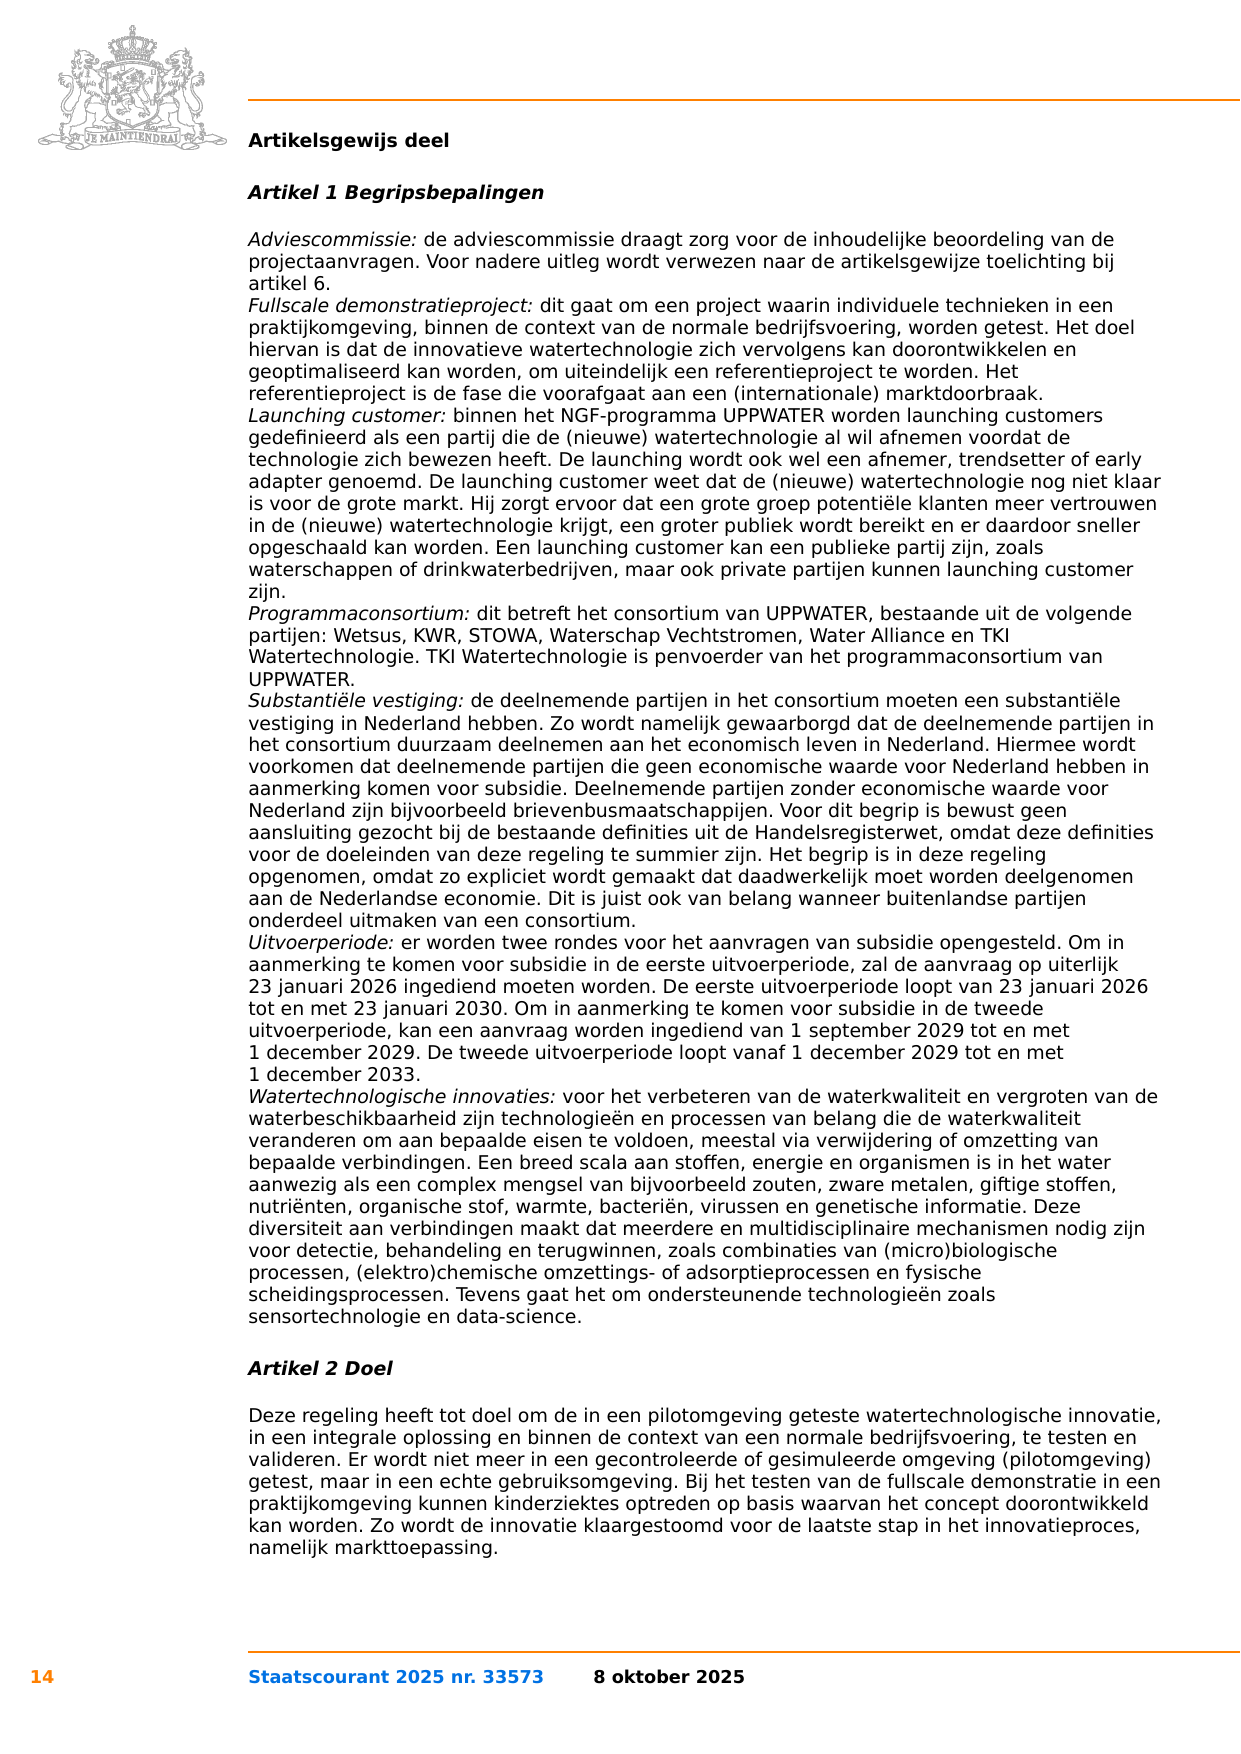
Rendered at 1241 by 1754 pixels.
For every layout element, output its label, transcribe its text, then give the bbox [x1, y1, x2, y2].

text Uitvoerperiode: er worden twee rondes voor het aanvragen van subsidie opengesteld. Om in aanmerking te komen voor subsidie in de eerste uitvoerperiode, zal de aanvraag op uiterlijk 23 januari 2026 ingediend moeten worden. De eerste uitvoerperiode loopt van 23 januari 2026 tot en met 23 januari 2030. Om in aanmerking te komen voor subsidie in de tweede uitvoerperiode, kan een aanvraag worden ingediend van 1 september 2029 tot en met 1 december 2029. De tweede uitvoerperiode loopt vanaf 1 december 2029 tot en met 1 december 2033. [248, 932, 1163, 1086]
text Deze regeling heeft tot doel om de in een pilotomgeving geteste watertechnologische innovatie, in een integrale oplossing en binnen de context van een normale bedrijfsvoering, te testen en valideren. Er wordt niet meer in een gecontroleerde of gesimuleerde omgeving (pilotomgeving) getest, maar in een echte gebruiksomgeving. Bij het testen van de fullscale demonstratie in een praktijkomgeving kunnen kinderziektes optreden op basis waarvan het concept doorontwikkeld kan worden. Zo wordt de innovatie klaargestoomd voor de laatste stap in het innovatieproces, namelijk markttoepassing. [248, 1405, 1163, 1559]
text Substantiële vestiging: de deelnemende partijen in het consortium moeten een substantiële vestiging in Nederland hebben. Zo wordt namelijk gewaarborgd dat de deelnemende partijen in het consortium duurzaam deelnemen aan het economisch leven in Nederland. Hiermee wordt voorkomen dat deelnemende partijen die geen economische waarde voor Nederland hebben in aanmerking komen voor subsidie. Deelnemende partijen zonder economische waarde voor Nederland zijn bijvoorbeeld brievenbusmaatschappijen. Voor dit begrip is bewust geen aansluiting gezocht bij de bestaande definities uit de Handelsregisterwet, omdat deze definities voor de doeleinden van deze regeling te summier zijn. Het begrip is in deze regeling opgenomen, omdat zo expliciet wordt gemaakt dat daadwerkelijk moet worden deelgenomen aan de Nederlandse economie. Dit is juist ook van belang wanneer buitenlandse partijen onderdeel uitmaken van een consortium. [248, 690, 1163, 932]
text Watertechnologische innovaties: voor het verbeteren van de waterkwaliteit en vergroten van de waterbeschikbaarheid zijn technologieën en processen van belang die de waterkwaliteit veranderen om aan bepaalde eisen te voldoen, meestal via verwijdering of omzetting van bepaalde verbindingen. Een breed scala aan stoffen, energie en organismen is in het water aanwezig als een complex mengsel van bijvoorbeeld zouten, zware metalen, giftige stoffen, nutriënten, organische stof, warmte, bacteriën, virussen en genetische informatie. Deze diversiteit aan verbindingen maakt dat meerdere en multidisciplinaire mechanismen nodig zijn voor detectie, behandeling en terugwinnen, zoals combinaties van (micro)biologische processen, (elektro)chemische omzettings- of adsorptieprocessen en fysische scheidingsprocessen. Tevens gaat het om ondersteunende technologieën zoals sensortechnologie en data-science. [248, 1086, 1163, 1328]
text Programmaconsortium: dit betreft het consortium van UPPWATER, bestaande uit de volgende partijen: Wetsus, KWR, STOWA, Waterschap Vechtstromen, Water Alliance en TKI Watertechnologie. TKI Watertechnologie is penvoerder van het programmaconsortium van UPPWATER. [248, 602, 1163, 690]
text Adviescommissie: de adviescommissie draagt zorg voor de inhoudelijke beoordeling van de projectaanvragen. Voor nadere uitleg wordt verwezen naar de artikelsgewijze toelichting bij artikel 6. [248, 229, 1163, 295]
text Launching customer: binnen het NGF-programma UPPWATER worden launching customers gedefinieerd als een partij die de (nieuwe) watertechnologie al wil afnemen voordat de technologie zich bewezen heeft. De launching wordt ook wel een afnemer, trendsetter of early adapter genoemd. De launching customer weet dat de (nieuwe) watertechnologie nog niet klaar is voor de grote markt. Hij zorgt ervoor dat een grote groep potentiële klanten meer vertrouwen in de (nieuwe) watertechnologie krijgt, een groter publiek wordt bereikt en er daardoor sneller opgeschaald kan worden. Een launching customer kan een publieke partij zijn, zoals waterschappen of drinkwaterbedrijven, maar ook private partijen kunnen launching customer zijn. [248, 405, 1163, 602]
picture [38, 25, 227, 150]
subtitle Artikel 1 Begripsbepalingen [248, 182, 1163, 204]
subtitle Artikel 2 Doel [248, 1358, 1163, 1380]
text Fullscale demonstratieproject: dit gaat om een project waarin individuele technieken in een praktijkomgeving, binnen de context van de normale bedrijfsvoering, worden getest. Het doel hiervan is dat de innovatieve watertechnologie zich vervolgens kan doorontwikkelen en geoptimaliseerd kan worden, om uiteindelijk een referentieproject te worden. Het referentieproject is de fase die voorafgaat aan een (internationale) marktdoorbraak. [248, 295, 1163, 405]
subtitle Artikelsgewijs deel [248, 130, 1163, 152]
